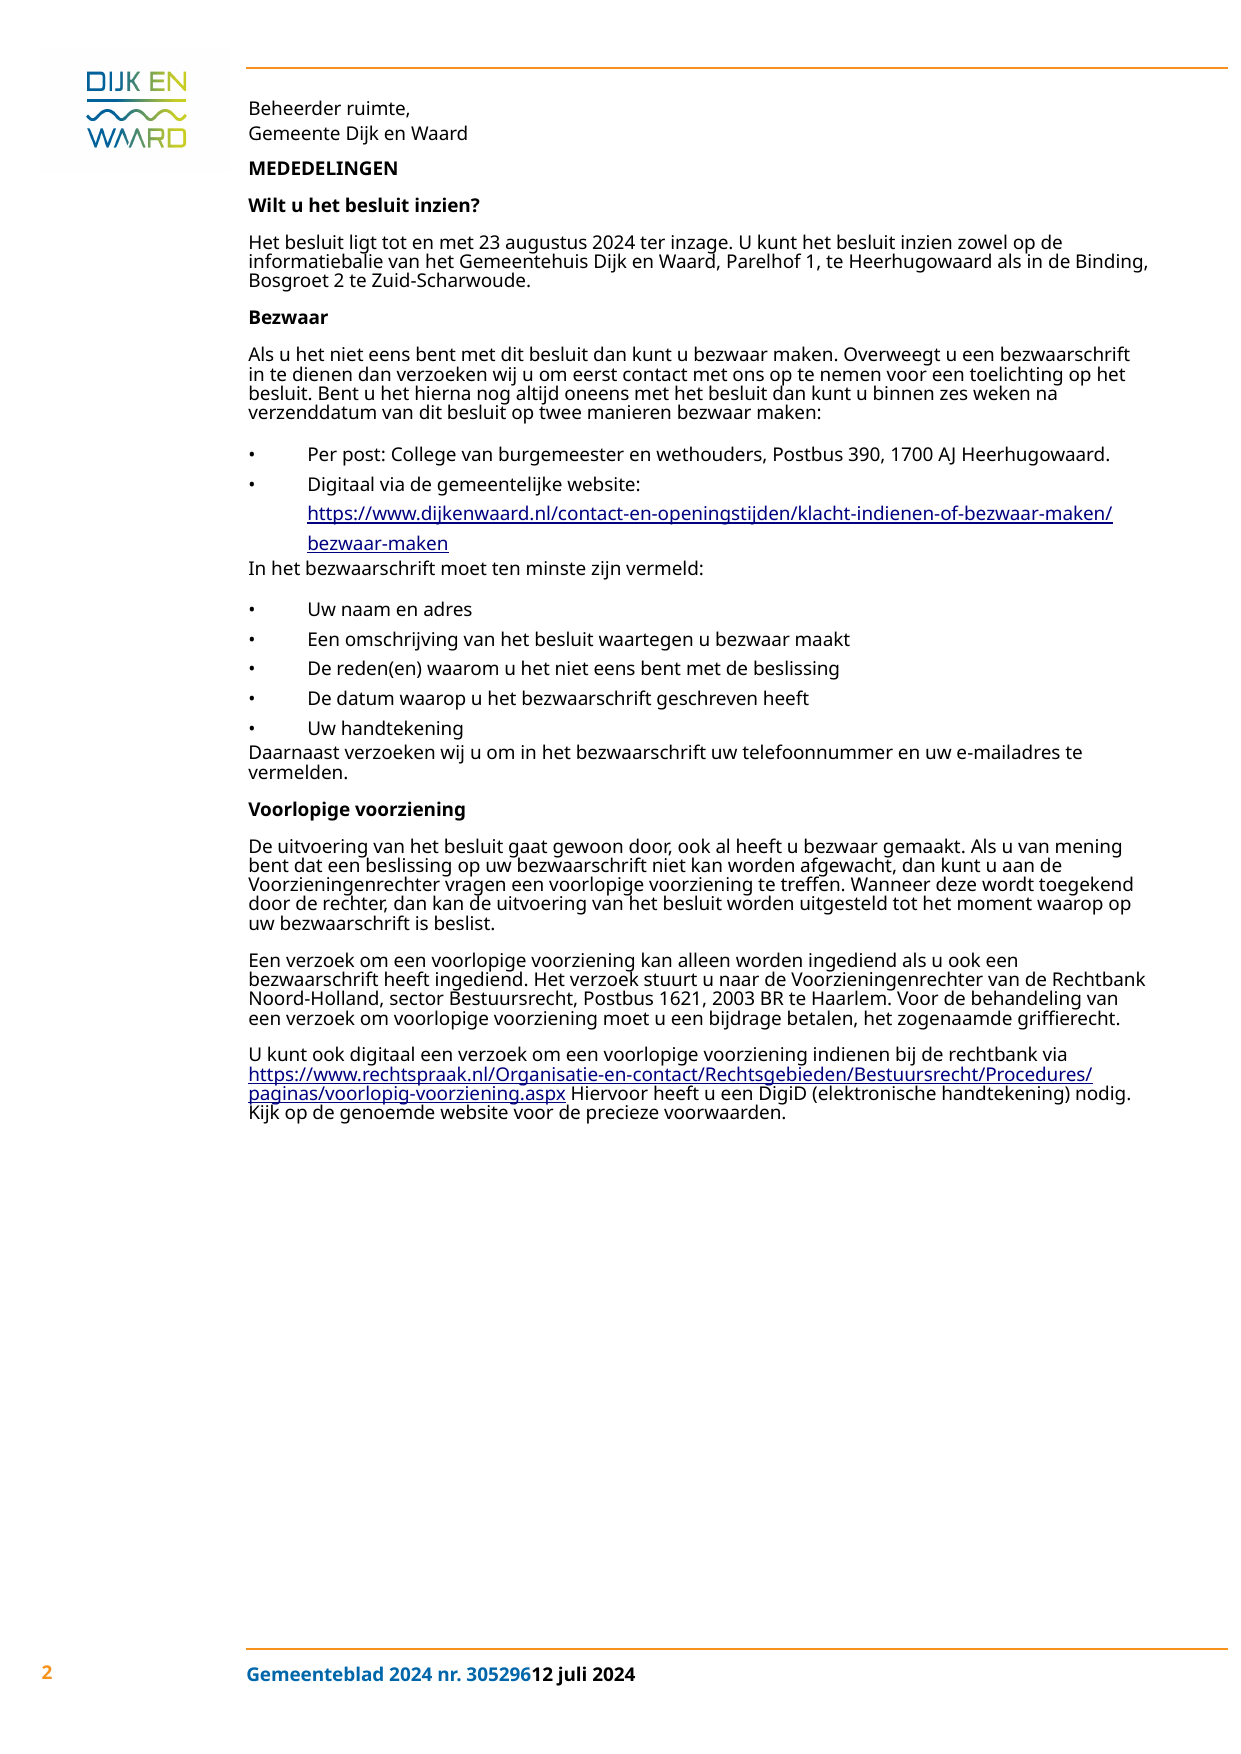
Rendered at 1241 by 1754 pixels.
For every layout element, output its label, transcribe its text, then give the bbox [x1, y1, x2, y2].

picture [41, 47, 231, 172]
list Per post: College van burgemeester en wethouders, Postbus 390, 1700 AJ Heerhugowaard. [248, 441, 1152, 467]
text Als u het niet eens bent met dit besluit dan kunt u bezwaar maken. Overweegt u een bezwaarschrift in te dienen dan verzoeken wij u om eerst contact met ons op te nemen voor een toelichting op het besluit. Bent u het hierna nog altijd oneens met het besluit dan kunt u binnen zes weken na verzenddatum van dit besluit op twee manieren bezwaar maken: [248, 346, 1152, 423]
text De uitvoering van het besluit gaat gewoon door, ook al heeft u bezwaar gemaakt. Als u van mening bent dat een beslissing op uw bezwaarschrift niet kan worden afgewacht, dan kunt u aan de Voorzieningenrechter vragen een voorlopige voorziening te treffen. Wanneer deze wordt toegekend door de rechter, dan kan de uitvoering van het besluit worden uitgesteld tot het moment waarop op uw bezwaarschrift is beslist. [248, 838, 1152, 934]
text Het besluit ligt tot en met 23 augustus 2024 ter inzage. U kunt het besluit inzien zowel op de informatiebalie van het Gemeentehuis Dijk en Waard, Parelhof 1, te Heerhugowaard als in de Binding, Bosgroet 2 te Zuid-Scharwoude. [248, 234, 1152, 292]
list Uw handtekening [248, 715, 1152, 741]
list Een omschrijving van het besluit waartegen u bezwaar maakt [248, 626, 1152, 652]
text Bezwaar [248, 309, 1152, 329]
list Digitaal via de gemeentelijke website: https://www.dijkenwaard.nl/contact-en-openingstijden/klacht-indienen-of-bezwaar-maken/bezwaar-maken [248, 471, 1152, 556]
text Daarnaast verzoeken wij u om in het bezwaarschrift uw telefoonnummer en uw e-mailadres te vermelden. [248, 744, 1152, 783]
text Wilt u het besluit inzien? [248, 197, 1152, 216]
text In het bezwaarschrift moet ten minste zijn vermeld: [248, 559, 1152, 579]
text MEDEDELINGEN [248, 160, 1152, 179]
text Beheerder ruimte, [248, 95, 1152, 121]
list De reden(en) waarom u het niet eens bent met de beslissing [248, 656, 1152, 681]
text U kunt ook digitaal een verzoek om een voorlopige voorziening indienen bij de rechtbank via https://www.rechtspraak.nl/Organisatie-en-contact/Rechtsgebieden/Bestuursrecht/Procedures/paginas/voorlopig-voorziening.aspx Hiervoor heeft u een DigiD (elektronische handtekening) nodig. Kijk op de genoemde website voor de precieze voorwaarden. [248, 1046, 1152, 1123]
text Voorlopige voorziening [248, 801, 1152, 820]
text Een verzoek om een voorlopige voorziening kan alleen worden ingediend als u ook een bezwaarschrift heeft ingediend. Het verzoek stuurt u naar de Voorzieningenrechter van de Rechtbank Noord-Holland, sector Bestuursrecht, Postbus 1621, 2003 BR te Haarlem. Voor de behandeling van een verzoek om voorlopige voorziening moet u een bijdrage betalen, het zogenaamde griffierecht. [248, 952, 1152, 1029]
list Uw naam en adres [248, 596, 1152, 622]
list De datum waarop u het bezwaarschrift geschreven heeft [248, 685, 1152, 711]
text Gemeente Dijk en Waard [248, 121, 1152, 146]
